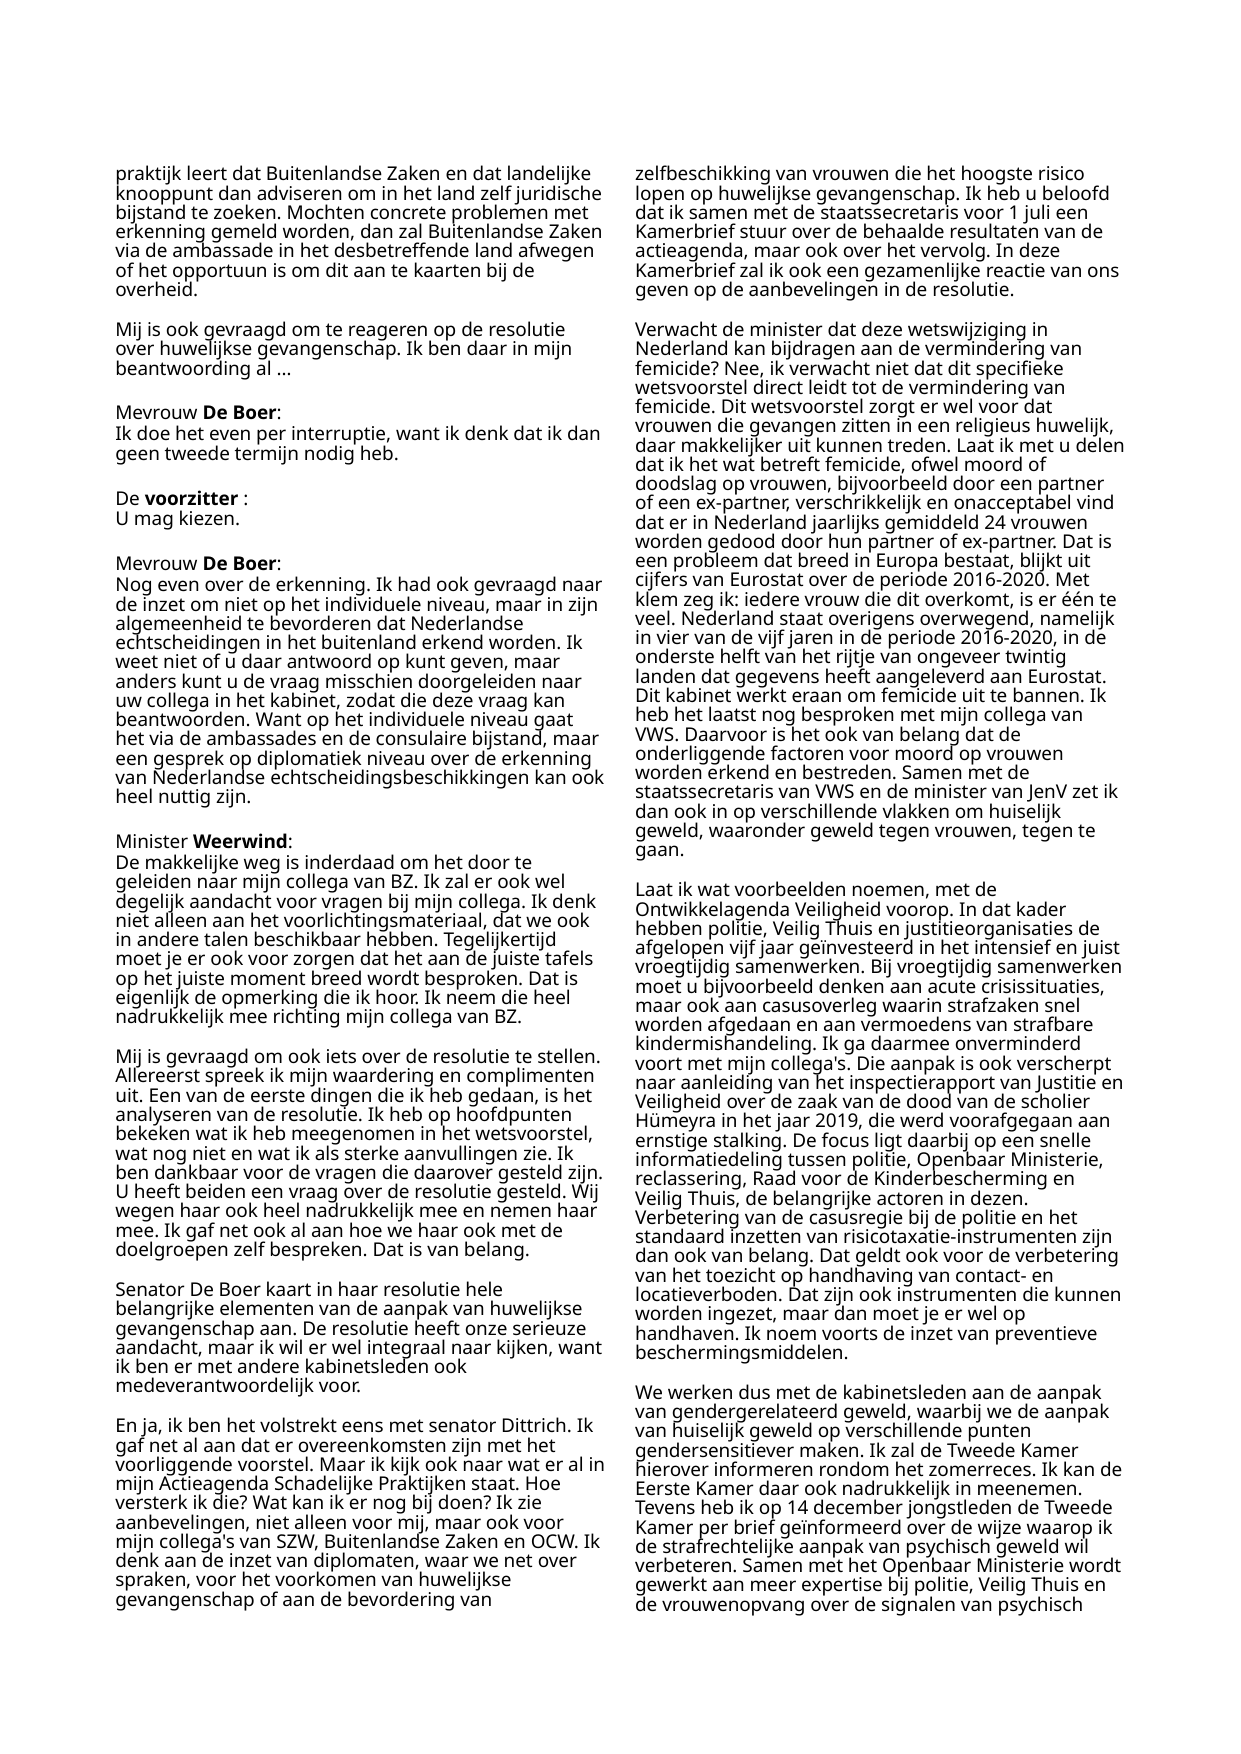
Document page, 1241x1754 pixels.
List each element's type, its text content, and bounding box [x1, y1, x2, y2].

text Mevrouw De Boer: [115, 399, 605, 425]
text praktijk leert dat Buitenlandse Zaken en dat landelijke knooppunt dan adviseren om in het land zelf juridische bijstand te zoeken. Mochten concrete problemen met erkenning gemeld worden, dan zal Buitenlandse Zaken via de ambassade in het desbetreffende land afwegen of het opportuun is om dit aan te kaarten bij de overheid. [115, 165, 605, 300]
text De makkelijke weg is inderdaad om het door te geleiden naar mijn collega van BZ. Ik zal er ook wel degelijk aandacht voor vragen bij mijn collega. Ik denk niet alleen aan het voorlichtingsmateriaal, dat we ook in andere talen beschikbaar hebben. Tegelijkertijd moet je er ook voor zorgen dat het aan de juiste tafels op het juiste moment breed wordt besproken. Dat is eigenlijk de opmerking die ik hoor. Ik neem die heel nadrukkelijk mee richting mijn collega van BZ. [115, 854, 605, 1027]
text We werken dus met de kabinetsleden aan de aanpak van gendergerelateerd geweld, waarbij we de aanpak van huiselijk geweld op verschillende punten gendersensitiever maken. Ik zal de Tweede Kamer hierover informeren rondom het zomerreces. Ik kan de Eerste Kamer daar ook nadrukkelijk in meenemen. Tevens heb ik op 14 december jongstleden de Tweede Kamer per brief geïnformeerd over de wijze waarop ik de strafrechtelijke aanpak van psychisch geweld wil verbeteren. Samen met het Openbaar Ministerie wordt gewerkt aan meer expertise bij politie, Veilig Thuis en de vrouwenopvang over de signalen van psychisch [635, 1384, 1125, 1615]
text Minister Weerwind: [115, 828, 605, 854]
text Laat ik wat voorbeelden noemen, met de Ontwikkelagenda Veiligheid voorop. In dat kader hebben politie, Veilig Thuis en justitieorganisaties de afgelopen vijf jaar geïnvesteerd in het intensief en juist vroegtijdig samenwerken. Bij vroegtijdig samenwerken moet u bijvoorbeeld denken aan acute crisissituaties, maar ook aan casusoverleg waarin strafzaken snel worden afgedaan en aan vermoedens van strafbare kindermishandeling. Ik ga daarmee onverminderd voort met mijn collega's. Die aanpak is ook verscherpt naar aanleiding van het inspectierapport van Justitie en Veiligheid over de zaak van de dood van de scholier Hümeyra in het jaar 2019, die werd voorafgegaan aan ernstige stalking. De focus ligt daarbij op een snelle informatiedeling tussen politie, Openbaar Ministerie, reclassering, Raad voor de Kinderbescherming en Veilig Thuis, de belangrijke actoren in dezen. Verbetering van de casusregie bij de politie en het standaard inzetten van risicotaxatie-instrumenten zijn dan ook van belang. Dat geldt ook voor de verbetering van het toezicht op handhaving van contact- en locatieverboden. Dat zijn ook instrumenten die kunnen worden ingezet, maar dan moet je er wel op handhaven. Ik noem voorts de inzet van preventieve beschermingsmiddelen. [635, 881, 1125, 1363]
text Nog even over de erkenning. Ik had ook gevraagd naar de inzet om niet op het individuele niveau, maar in zijn algemeenheid te bevorderen dat Nederlandse echtscheidingen in het buitenland erkend worden. Ik weet niet of u daar antwoord op kunt geven, maar anders kunt u de vraag misschien doorgeleiden naar uw collega in het kabinet, zodat die deze vraag kan beantwoorden. Want op het individuele niveau gaat het via de ambassades en de consulaire bijstand, maar een gesprek op diplomatiek niveau over de erkenning van Nederlandse echtscheidingsbeschikkingen kan ook heel nuttig zijn. [115, 576, 605, 807]
text Senator De Boer kaart in haar resolutie hele belangrijke elementen van de aanpak van huwelijkse gevangenschap aan. De resolutie heeft onze serieuze aandacht, maar ik wil er wel integraal naar kijken, want ik ben er met andere kabinetsleden ook medeverantwoordelijk voor. [115, 1281, 605, 1397]
text Mij is ook gevraagd om te reageren op de resolutie over huwelijkse gevangenschap. Ik ben daar in mijn beantwoording al … [115, 321, 605, 379]
text U mag kiezen. [115, 510, 605, 530]
text De voorzitter : [115, 485, 605, 510]
text Verwacht de minister dat deze wetswijziging in Nederland kan bijdragen aan de vermindering van femicide? Nee, ik verwacht niet dat dit specifieke wetsvoorstel direct leidt tot de vermindering van femicide. Dit wetsvoorstel zorgt er wel voor dat vrouwen die gevangen zitten in een religieus huwelijk, daar makkelijker uit kunnen treden. Laat ik met u delen dat ik het wat betreft femicide, ofwel moord of doodslag op vrouwen, bijvoorbeeld door een partner of een ex-partner, verschrikkelijk en onacceptabel vind dat er in Nederland jaarlijks gemiddeld 24 vrouwen worden gedood door hun partner of ex-partner. Dat is een probleem dat breed in Europa bestaat, blijkt uit cijfers van Eurostat over de periode 2016-2020. Met klem zeg ik: iedere vrouw die dit overkomt, is er één te veel. Nederland staat overigens overwegend, namelijk in vier van de vijf jaren in de periode 2016-2020, in de onderste helft van het rijtje van ongeveer twintig landen dat gegevens heeft aangeleverd aan Eurostat. Dit kabinet werkt eraan om femicide uit te bannen. Ik heb het laatst nog besproken met mijn collega van VWS. Daarvoor is het ook van belang dat de onderliggende factoren voor moord op vrouwen worden erkend en bestreden. Samen met de staatssecretaris van VWS en de minister van JenV zet ik dan ook in op verschillende vlakken om huiselijk geweld, waaronder geweld tegen vrouwen, tegen te gaan. [635, 321, 1125, 861]
text Mevrouw De Boer: [115, 551, 605, 576]
text zelfbeschikking van vrouwen die het hoogste risico lopen op huwelijkse gevangenschap. Ik heb u beloofd dat ik samen met de staatssecretaris voor 1 juli een Kamerbrief stuur over de behaalde resultaten van de actieagenda, maar ook over het vervolg. In deze Kamerbrief zal ik ook een gezamenlijke reactie van ons geven op de aanbevelingen in de resolutie. [635, 165, 1125, 300]
text En ja, ik ben het volstrekt eens met senator Dittrich. Ik gaf net al aan dat er overeenkomsten zijn met het voorliggende voorstel. Maar ik kijk ook naar wat er al in mijn Actieagenda Schadelijke Praktijken staat. Hoe versterk ik die? Wat kan ik er nog bij doen? Ik zie aanbevelingen, niet alleen voor mij, maar ook voor mijn collega's van SZW, Buitenlandse Zaken en OCW. Ik denk aan de inzet van diplomaten, waar we net over spraken, voor het voorkomen van huwelijkse gevangenschap of aan de bevordering van [115, 1417, 605, 1610]
text Ik doe het even per interruptie, want ik denk dat ik dan geen tweede termijn nodig heb. [115, 425, 605, 464]
text Mij is gevraagd om ook iets over de resolutie te stellen. Allereerst spreek ik mijn waardering en complimenten uit. Een van de eerste dingen die ik heb gedaan, is het analyseren van de resolutie. Ik heb op hoofdpunten bekeken wat ik heb meegenomen in het wetsvoorstel, wat nog niet en wat ik als sterke aanvullingen zie. Ik ben dankbaar voor de vragen die daarover gesteld zijn. U heeft beiden een vraag over de resolutie gesteld. Wij wegen haar ook heel nadrukkelijk mee en nemen haar mee. Ik gaf net ook al aan hoe we haar ook met de doelgroepen zelf bespreken. Dat is van belang. [115, 1048, 605, 1260]
